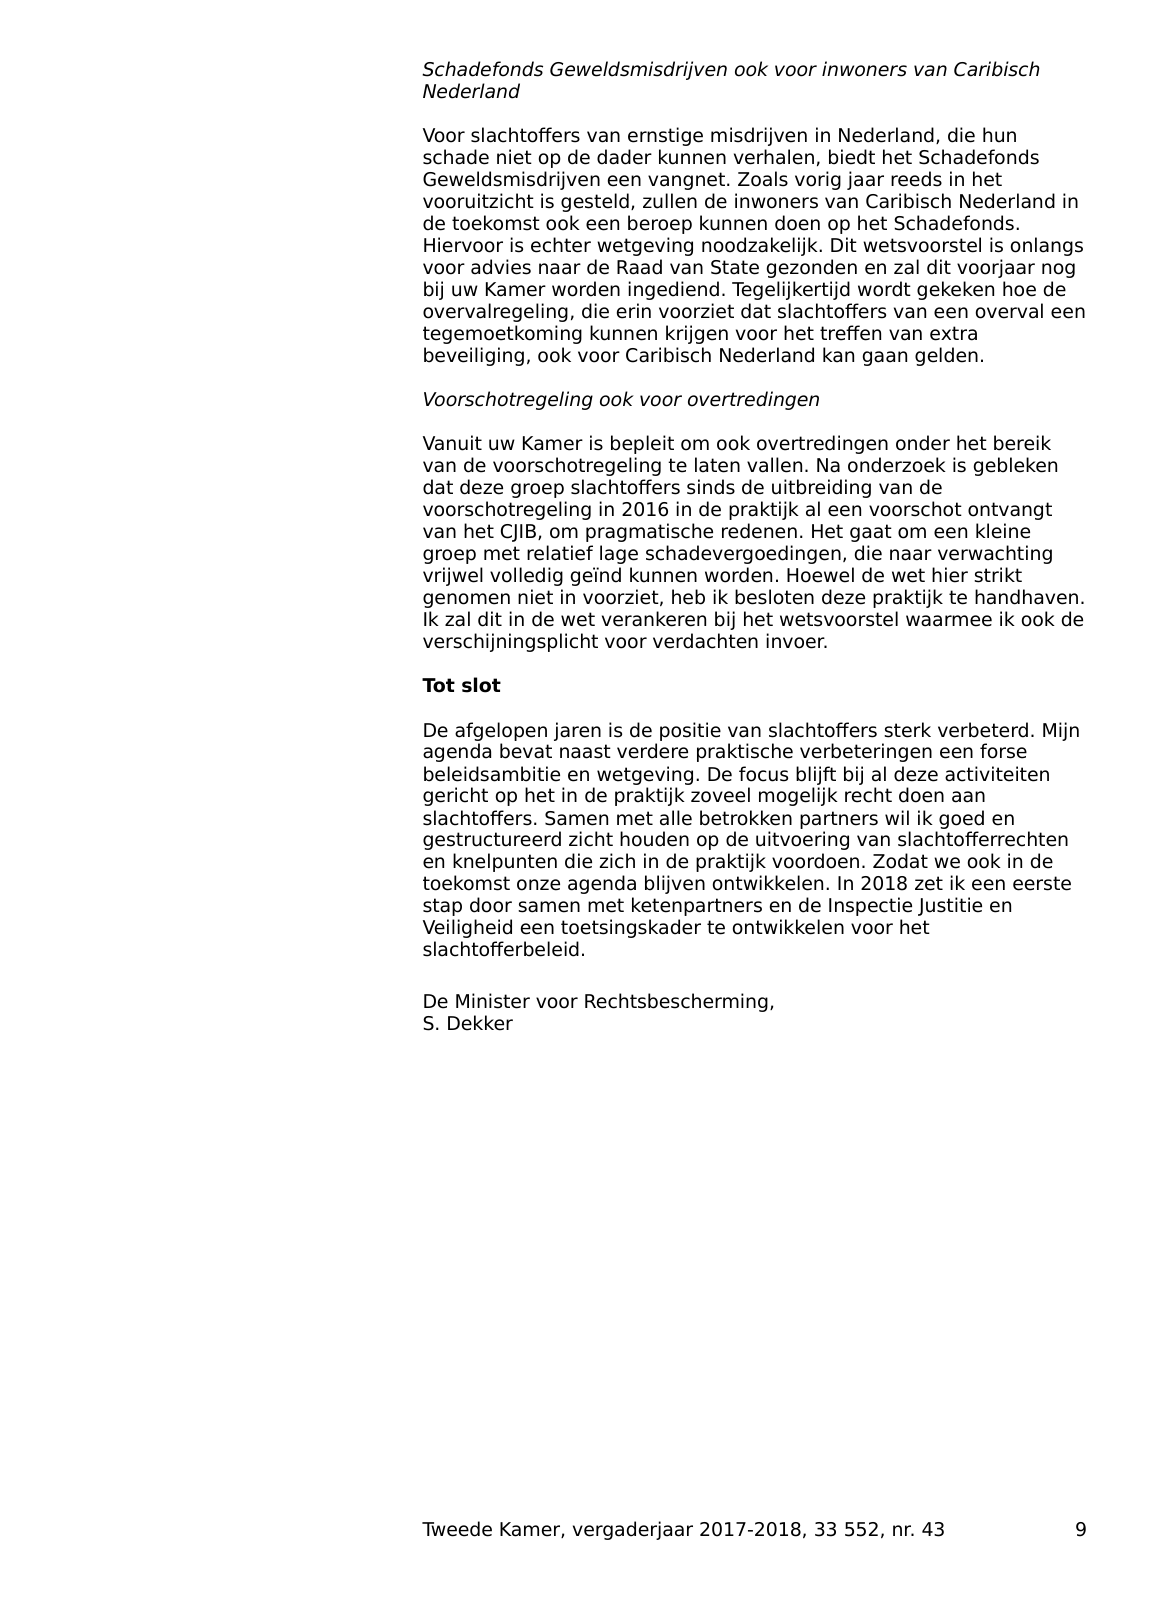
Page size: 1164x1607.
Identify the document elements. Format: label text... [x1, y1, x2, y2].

text Vanuit uw Kamer is bepleit om ook overtredingen onder het bereik van de voorschotregeling te laten vallen. Na onderzoek is gebleken dat deze groep slachtoffers sinds de uitbreiding van de voorschotregeling in 2016 in de praktijk al een voorschot ontvangt van het CJIB, om pragmatische redenen. Het gaat om een kleine groep met relatief lage schadevergoedingen, die naar verwachting vrijwel volledig geïnd kunnen worden. Hoewel de wet hier strikt genomen niet in voorziet, heb ik besloten deze praktijk te handhaven. Ik zal dit in de wet verankeren bij het wetsvoorstel waarmee ik ook de verschijningsplicht voor verdachten invoer. [422, 433, 1087, 653]
text Voor slachtoffers van ernstige misdrijven in Nederland, die hun schade niet op de dader kunnen verhalen, biedt het Schadefonds Geweldsmisdrijven een vangnet. Zoals vorig jaar reeds in het vooruitzicht is gesteld, zullen de inwoners van Caribisch Nederland in de toekomst ook een beroep kunnen doen op het Schadefonds. Hiervoor is echter wetgeving noodzakelijk. Dit wetsvoorstel is onlangs voor advies naar de Raad van State gezonden en zal dit voorjaar nog bij uw Kamer worden ingediend. Tegelijkertijd wordt gekeken hoe de overvalregeling, die erin voorziet dat slachtoffers van een overval een tegemoetkoming kunnen krijgen voor het treffen van extra beveiliging, ook voor Caribisch Nederland kan gaan gelden. [422, 125, 1087, 367]
text De Minister voor Rechtsbescherming, S. Dekker [422, 991, 1087, 1035]
subtitle Voorschotregeling ook voor overtredingen [422, 389, 1087, 411]
text De afgelopen jaren is de positie van slachtoffers sterk verbeterd. Mijn agenda bevat naast verdere praktische verbeteringen een forse beleidsambitie en wetgeving. De focus blijft bij al deze activiteiten gericht op het in de praktijk zoveel mogelijk recht doen aan slachtoffers. Samen met alle betrokken partners wil ik goed en gestructureerd zicht houden op de uitvoering van slachtofferrechten en knelpunten die zich in de praktijk voordoen. Zodat we ook in de toekomst onze agenda blijven ontwikkelen. In 2018 zet ik een eerste stap door samen met ketenpartners en de Inspectie Justitie en Veiligheid een toetsingskader te ontwikkelen voor het slachtofferbeleid. [422, 719, 1087, 961]
subtitle Schadefonds Geweldsmisdrijven ook voor inwoners van Caribisch Nederland [422, 59, 1087, 103]
subtitle Tot slot [422, 675, 1087, 697]
